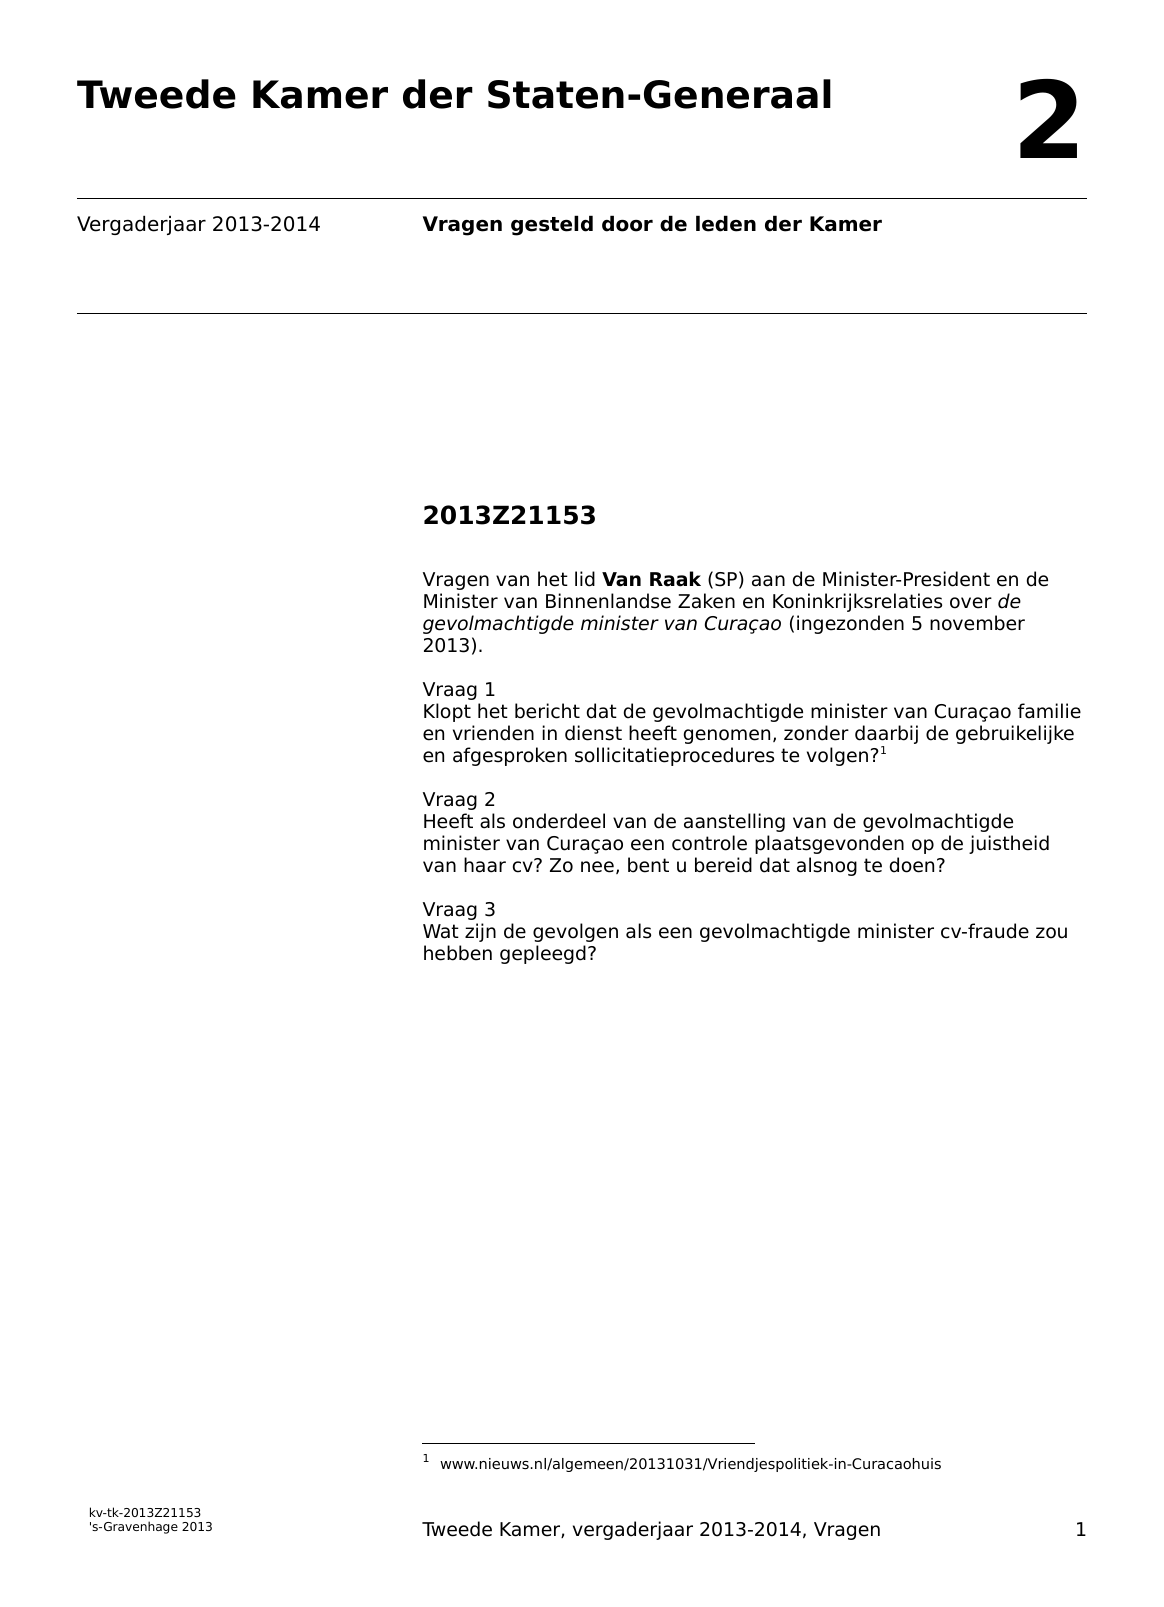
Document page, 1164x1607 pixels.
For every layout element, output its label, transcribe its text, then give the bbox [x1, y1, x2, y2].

text Klopt het bericht dat de gevolmachtigde minister van Curaçao familie en vrienden in dienst heeft genomen, zonder daarbij de gebruikelijke en afgesproken sollicitatieprocedures te volgen? [422, 701, 1087, 767]
text 's-Gravenhage 2013 [88, 1520, 323, 1534]
text Vraag 3 [422, 899, 1087, 921]
text www.nieuws.nl/algemeen/20131031/Vriendjespolitiek-in-Curacaohuis [422, 1452, 1087, 1474]
table_cell Vragen gesteld door de leden der Kamer [422, 199, 1087, 313]
text Vraag 1 [422, 679, 1087, 701]
table_header 2 [886, 59, 1087, 198]
text Wat zijn de gevolgen als een gevolmachtigde minister cv-fraude zou hebben gepleegd? [422, 921, 1087, 965]
text Heeft als onderdeel van de aanstelling van de gevolmachtigde minister van Curaçao een controle plaatsgevonden op de juistheid van haar cv? Zo nee, bent u bereid dat alsnog te doen? [422, 811, 1087, 877]
text 2013Z21153 [422, 501, 1087, 531]
table_cell Vergaderjaar 2013-2014 [77, 199, 422, 313]
table_header Tweede Kamer der Staten-Generaal [77, 59, 886, 198]
text Vragen van het lid Van Raak (SP) aan de Minister-President en de Minister van Binnenlandse Zaken en Koninkrijksrelaties over de gevolmachtigde minister van Curaçao (ingezonden 5 november 2013). [422, 569, 1087, 657]
text kv-tk-2013Z21153 [88, 1506, 323, 1520]
text Vraag 2 [422, 789, 1087, 811]
